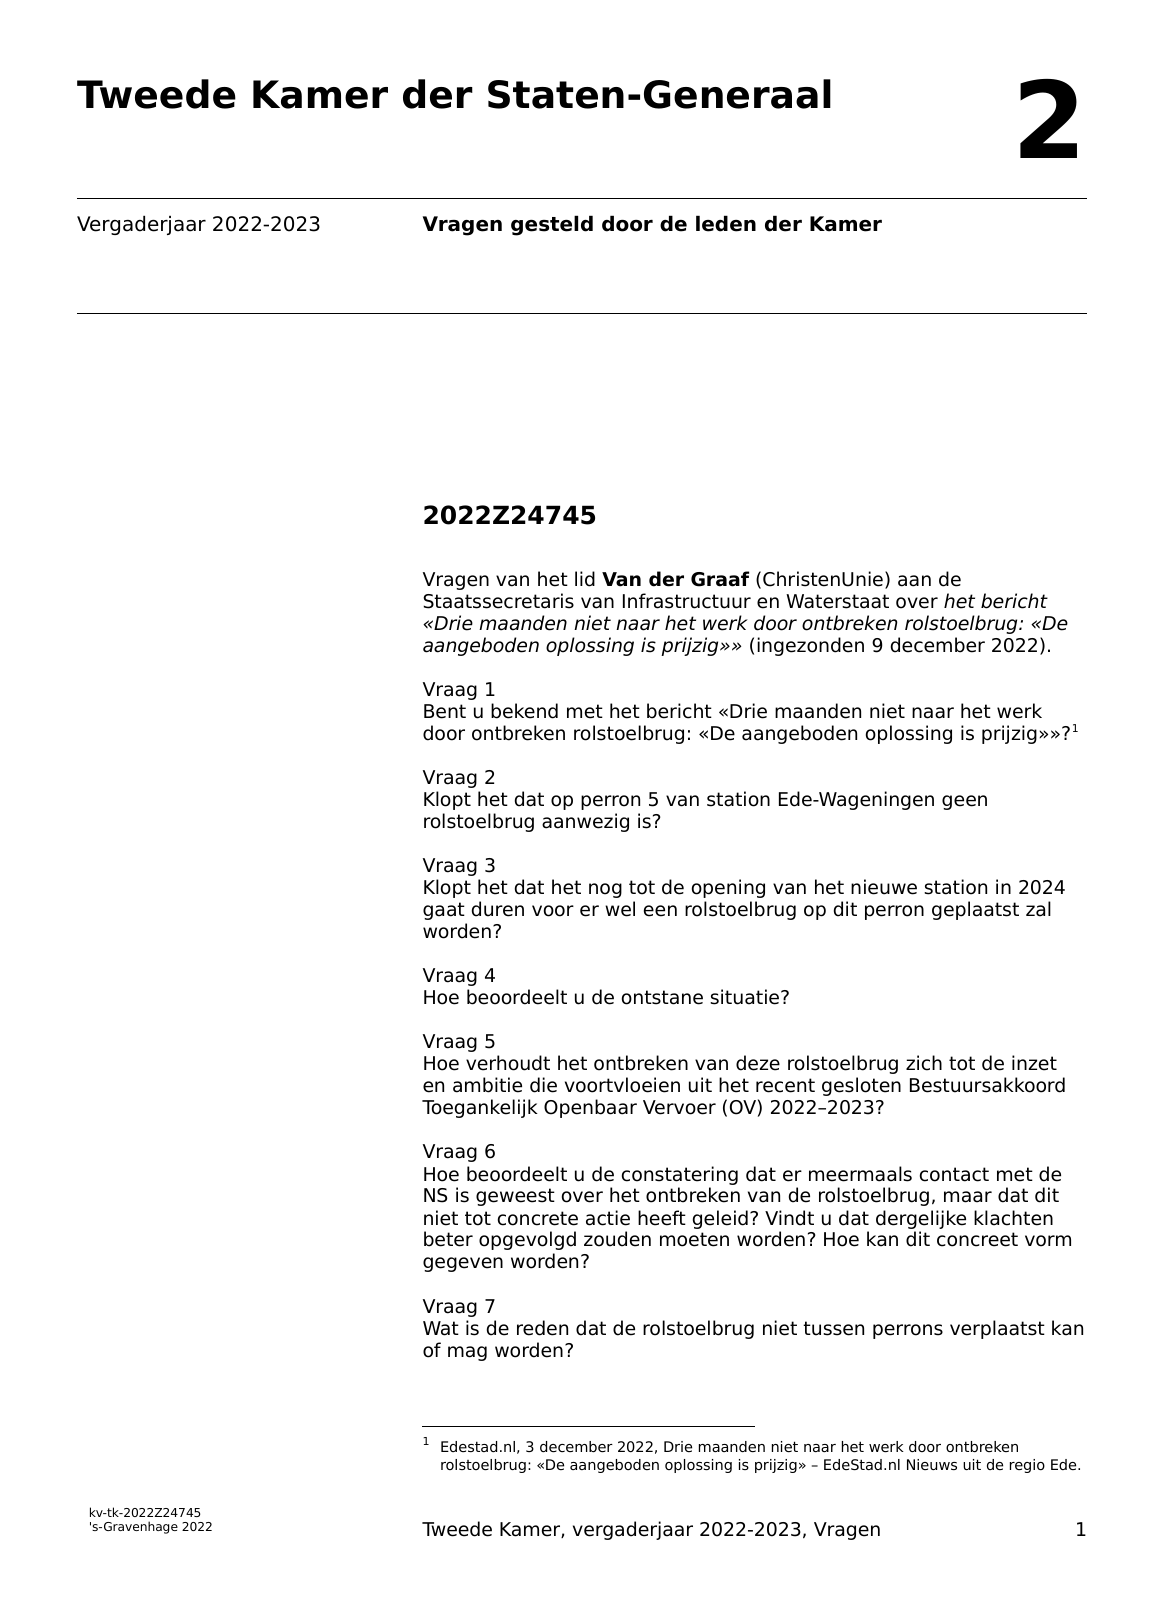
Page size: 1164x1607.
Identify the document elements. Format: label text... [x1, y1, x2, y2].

text Vraag 1 [422, 679, 1087, 701]
text Vraag 7 [422, 1296, 1087, 1317]
text Vraag 5 [422, 1031, 1087, 1053]
text 's-Gravenhage 2022 [88, 1520, 323, 1534]
table_header 2 [886, 59, 1087, 198]
text Vraag 2 [422, 767, 1087, 789]
text kv-tk-2022Z24745 [88, 1506, 323, 1520]
text Bent u bekend met het bericht «Drie maanden niet naar het werk door ontbreken rolstoelbrug: «De aangeboden oplossing is prijzig»»? [422, 701, 1087, 745]
text Wat is de reden dat de rolstoelbrug niet tussen perrons verplaatst kan of mag worden? [422, 1317, 1087, 1361]
text Vragen van het lid Van der Graaf (ChristenUnie) aan de Staatssecretaris van Infrastructuur en Waterstaat over het bericht «Drie maanden niet naar het werk door ontbreken rolstoelbrug: «De aangeboden oplossing is prijzig»» (ingezonden 9 december 2022). [422, 569, 1087, 657]
text Hoe verhoudt het ontbreken van deze rolstoelbrug zich tot de inzet en ambitie die voortvloeien uit het recent gesloten Bestuursakkoord Toegankelijk Openbaar Vervoer (OV) 2022–2023? [422, 1053, 1087, 1119]
text Klopt het dat op perron 5 van station Ede-Wageningen geen rolstoelbrug aanwezig is? [422, 789, 1087, 833]
text Klopt het dat het nog tot de opening van het nieuwe station in 2024 gaat duren voor er wel een rolstoelbrug op dit perron geplaatst zal worden? [422, 877, 1087, 943]
table_header Tweede Kamer der Staten-Generaal [77, 59, 886, 198]
text Hoe beoordeelt u de constatering dat er meermaals contact met de NS is geweest over het ontbreken van de rolstoelbrug, maar dat dit niet tot concrete actie heeft geleid? Vindt u dat dergelijke klachten beter opgevolgd zouden moeten worden? Hoe kan dit concreet vorm gegeven worden? [422, 1163, 1087, 1273]
text Hoe beoordeelt u de ontstane situatie? [422, 987, 1087, 1009]
text Vraag 6 [422, 1141, 1087, 1163]
table_cell Vragen gesteld door de leden der Kamer [422, 199, 1087, 313]
text Vraag 4 [422, 965, 1087, 987]
text Vraag 3 [422, 855, 1087, 877]
table_cell Vergaderjaar 2022-2023 [77, 199, 422, 313]
text Edestad.nl, 3 december 2022, Drie maanden niet naar het werk door ontbreken rolstoelbrug: «De aangeboden oplossing is prijzig» – EdeStad.nl Nieuws uit de regio Ede. [422, 1435, 1087, 1474]
text 2022Z24745 [422, 501, 1087, 531]
